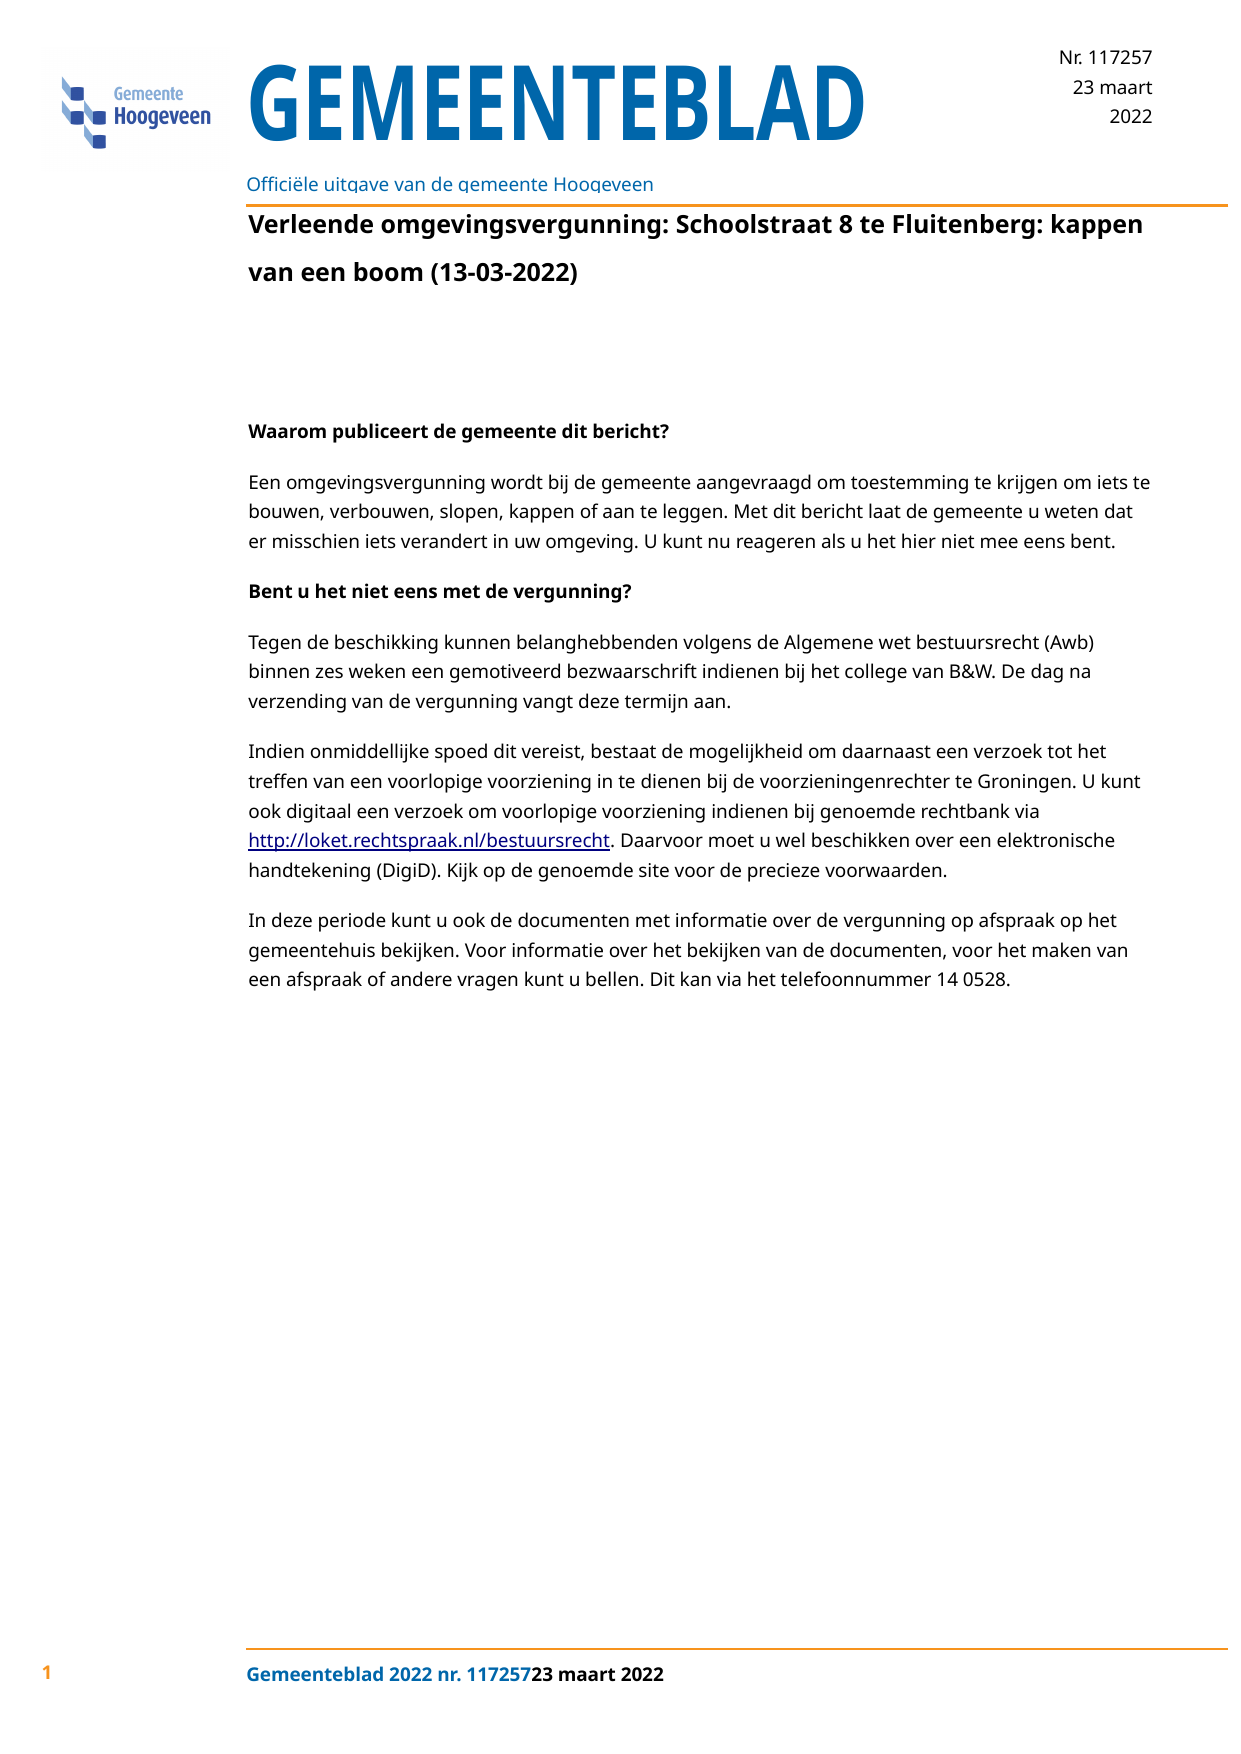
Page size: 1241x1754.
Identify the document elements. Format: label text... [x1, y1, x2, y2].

text Een omgevingsvergunning wordt bij de gemeente aangevraagd om toestemming te krijgen om iets te bouwen, verbouwen, slopen, kappen of aan te leggen. Met dit bericht laat de gemeente u weten dat er misschien iets verandert in uw omgeving. U kunt nu reageren als u het hier niet mee eens bent. [248, 469, 1152, 554]
text Indien onmiddellijke spoed dit vereist, bestaat de mogelijkheid om daarnaast een verzoek tot het treffen van een voorlopige voorziening in te dienen bij de voorzieningenrechter te Groningen. U kunt ook digitaal een verzoek om voorlopige voorziening indienen bij genoemde rechtbank via http://loket.rechtspraak.nl/bestuursrecht. Daarvoor moet u wel beschikken over een elektronische handtekening (DigiD). Kijk op de genoemde site voor de precieze voorwaarden. [248, 739, 1152, 883]
text Bent u het niet eens met de vergunning? [248, 579, 1152, 604]
text In deze periode kunt u ook de documenten met informatie over de vergunning op afspraak op het gemeentehuis bekijken. Voor informatie over het bekijken van de documenten, voor het maken van een afspraak of andere vragen kunt u bellen. Dit kan via het telefoonnummer 14 0528. [248, 907, 1152, 992]
text Verleende omgevingsvergunning: Schoolstraat 8 te Fluitenberg: kappen van een boom (13-03-2022) [248, 207, 1152, 288]
picture [41, 47, 231, 172]
text Waarom publiceert de gemeente dit bericht? [248, 419, 1152, 444]
text Tegen de beschikking kunnen belanghebbenden volgens de Algemene wet bestuursrecht (Awb) binnen zes weken een gemotiveerd bezwaarschrift indienen bij het college van B&W. De dag na verzending van de vergunning vangt deze termijn aan. [248, 629, 1152, 714]
